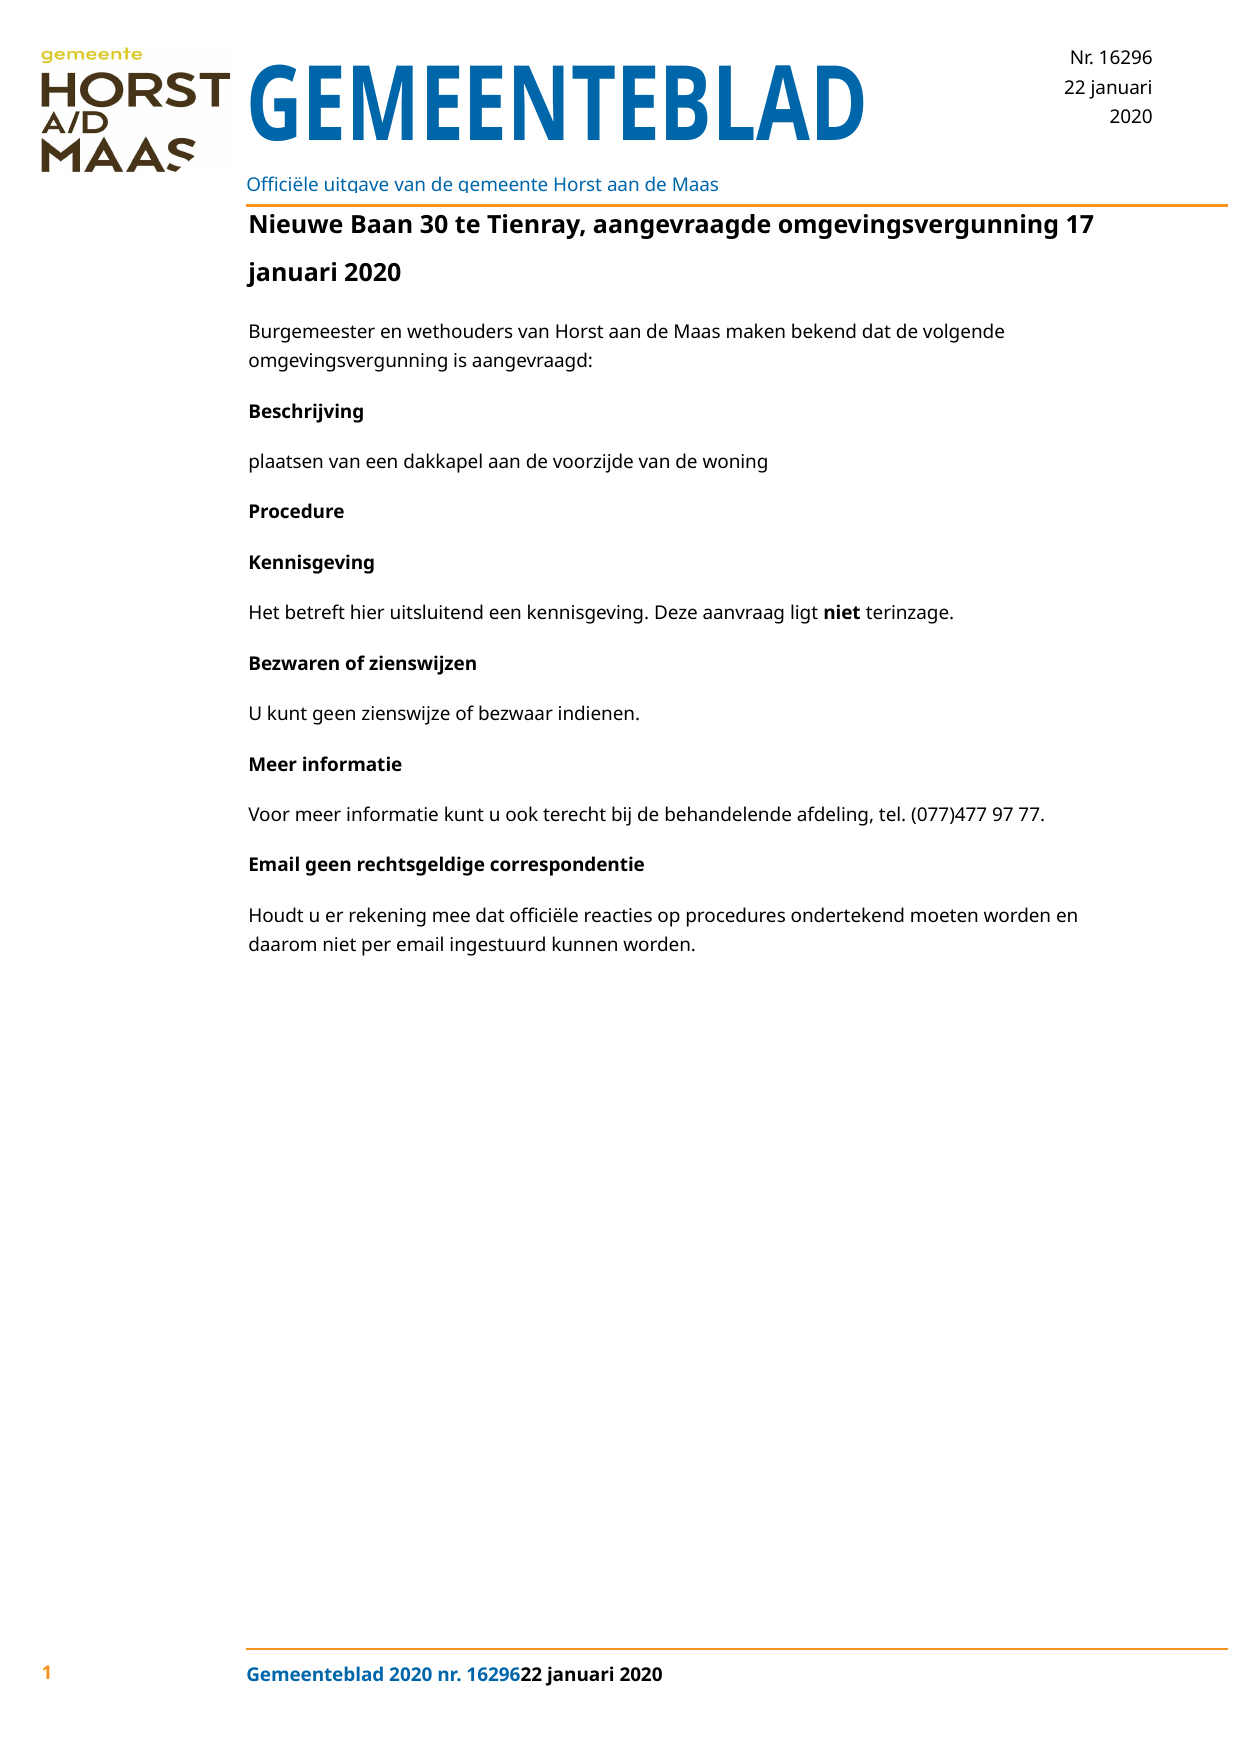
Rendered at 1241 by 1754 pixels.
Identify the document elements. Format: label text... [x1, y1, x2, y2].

text Houdt u er rekening mee dat officiële reacties op procedures ondertekend moeten worden en daarom niet per email ingestuurd kunnen worden. [248, 902, 1152, 957]
text Email geen rechtsgeldige correspondentie [248, 852, 1152, 877]
picture [41, 47, 231, 172]
text Kennisgeving [248, 549, 1152, 575]
text Burgemeester en wethouders van Horst aan de Maas maken bekend dat de volgende omgevingsvergunning is aangevraagd: [248, 318, 1152, 373]
text Bezwaren of zienswijzen [248, 650, 1152, 676]
text U kunt geen zienswijze of bezwaar indienen. [248, 700, 1152, 726]
text Nieuwe Baan 30 te Tienray, aangevraagde omgevingsvergunning 17 januari 2020 [248, 207, 1152, 288]
text Voor meer informatie kunt u ook terecht bij de behandelende afdeling, tel. (077)477 97 77. [248, 801, 1152, 827]
text Beschrijving [248, 398, 1152, 424]
text Procedure [248, 499, 1152, 524]
text plaatsen van een dakkapel aan de voorzijde van de woning [248, 448, 1152, 474]
text Meer informatie [248, 751, 1152, 777]
text Het betreft hier uitsluitend een kennisgeving. Deze aanvraag ligt niet terinzage. [248, 599, 1152, 625]
